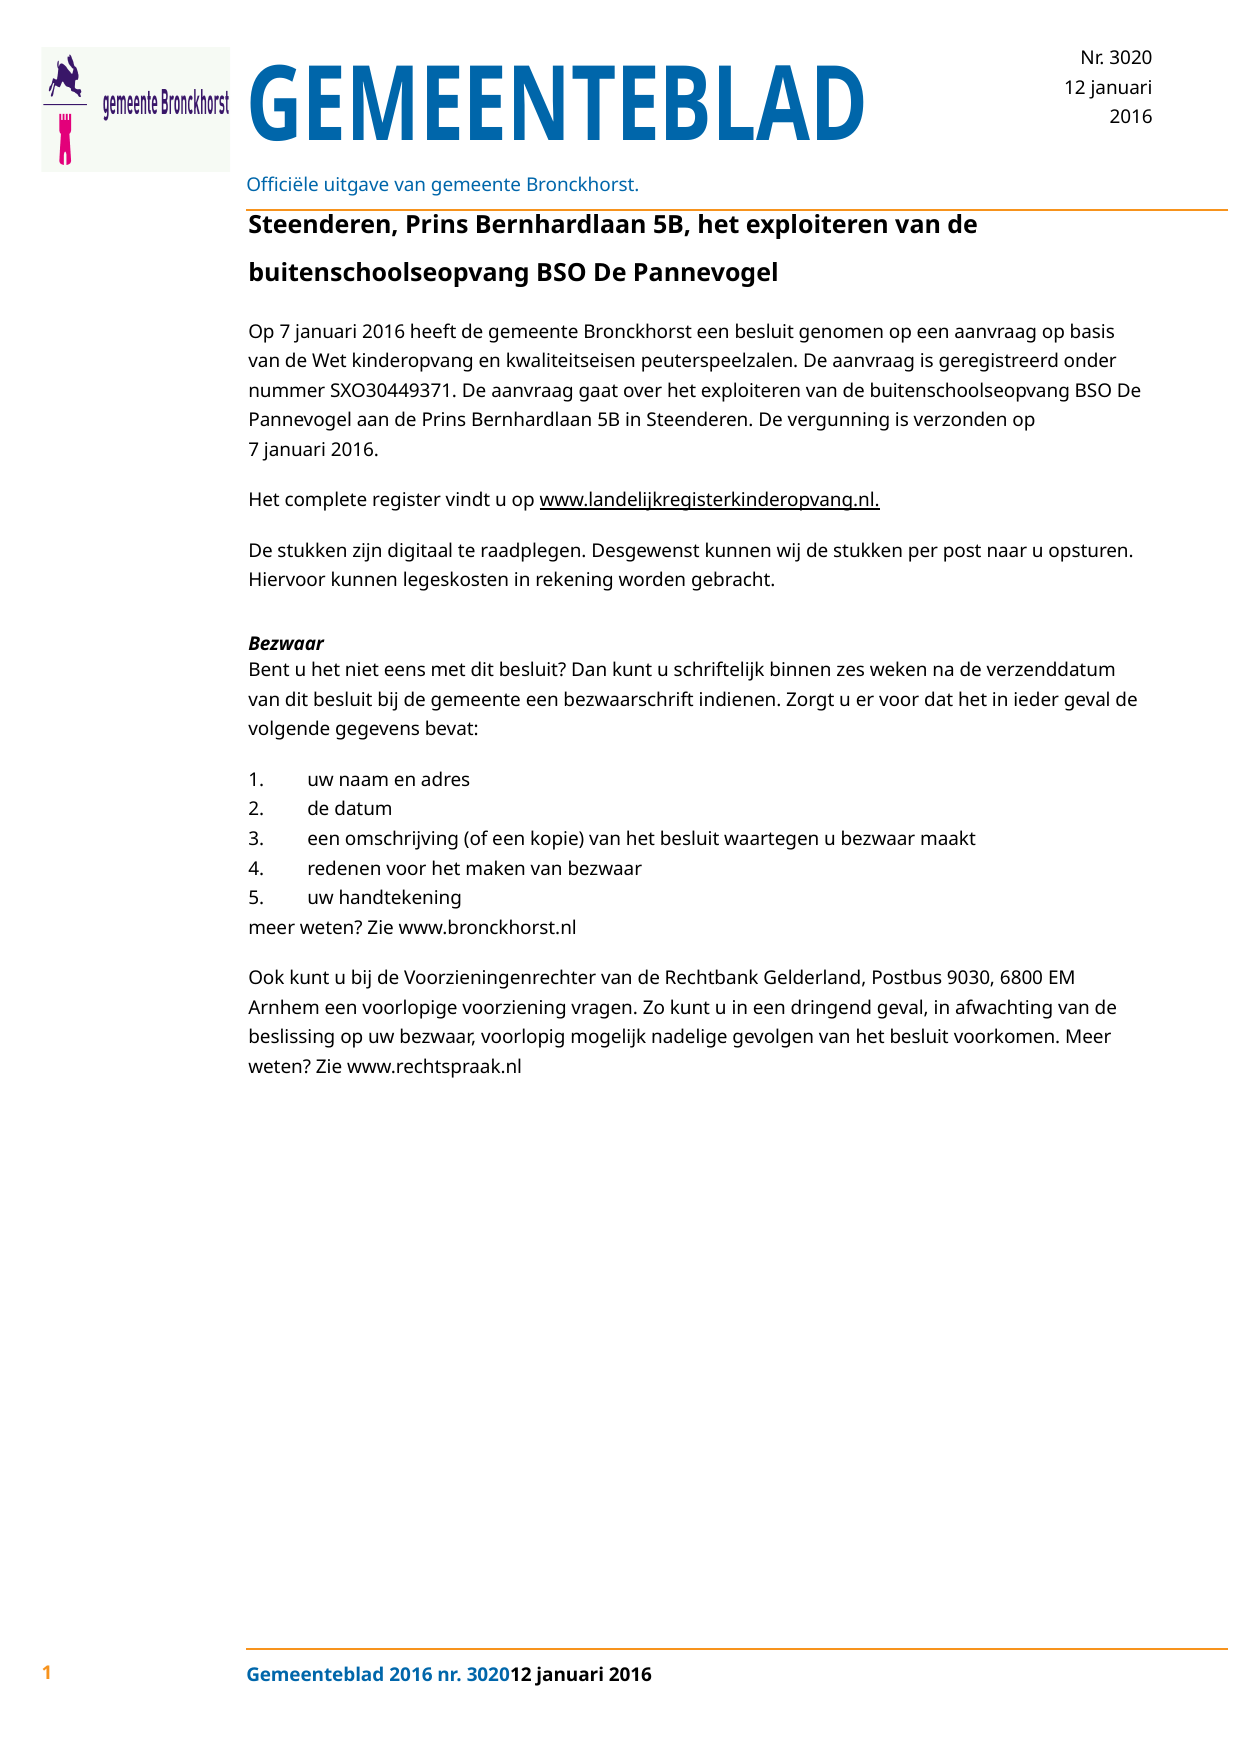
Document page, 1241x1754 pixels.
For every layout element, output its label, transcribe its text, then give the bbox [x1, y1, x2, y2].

text Steenderen, Prins Bernhardlaan 5B, het exploiteren van de buitenschoolseopvang BSO De Pannevogel [248, 211, 1152, 288]
list de datum [248, 796, 1152, 821]
text Bent u het niet eens met dit besluit? Dan kunt u schriftelijk binnen zes weken na de verzenddatum van dit besluit bij de gemeente een bezwaarschrift indienen. Zorgt u er voor dat het in ieder geval de volgende gegevens bevat: [248, 656, 1152, 741]
list redenen voor het maken van bezwaar [248, 855, 1152, 880]
text Bezwaar [248, 631, 1152, 656]
text Op 7 januari 2016 heeft de gemeente Bronckhorst een besluit genomen op een aanvraag op basis van de Wet kinderopvang en kwaliteitseisen peuterspeelzalen. De aanvraag is geregistreerd onder nummer SXO30449371. De aanvraag gaat over het exploiteren van de buitenschoolseopvang BSO De Pannevogel aan de Prins Bernhardlaan 5B in Steenderen. De vergunning is verzonden op 7 januari 2016. [248, 318, 1152, 462]
list uw naam en adres [248, 766, 1152, 792]
list een omschrijving (of een kopie) van het besluit waartegen u bezwaar maakt [248, 825, 1152, 851]
text Ook kunt u bij de Voorzieningenrechter van de Rechtbank Gelderland, Postbus 9030, 6800 EM Arnhem een voorlopige voorziening vragen. Zo kunt u in een dringend geval, in afwachting van de beslissing op uw bezwaar, voorlopig mogelijk nadelige gevolgen van het besluit voorkomen. Meer weten? Zie www.rechtspraak.nl [248, 964, 1152, 1079]
text meer weten? Zie www.bronckhorst.nl [248, 914, 1152, 939]
list uw handtekening [248, 884, 1152, 910]
text Het complete register vindt u op www.landelijkregisterkinderopvang.nl. [248, 487, 1152, 512]
picture [41, 47, 231, 172]
text De stukken zijn digitaal te raadplegen. Desgewenst kunnen wij de stukken per post naar u opsturen. Hiervoor kunnen legeskosten in rekening worden gebracht. [248, 537, 1152, 592]
